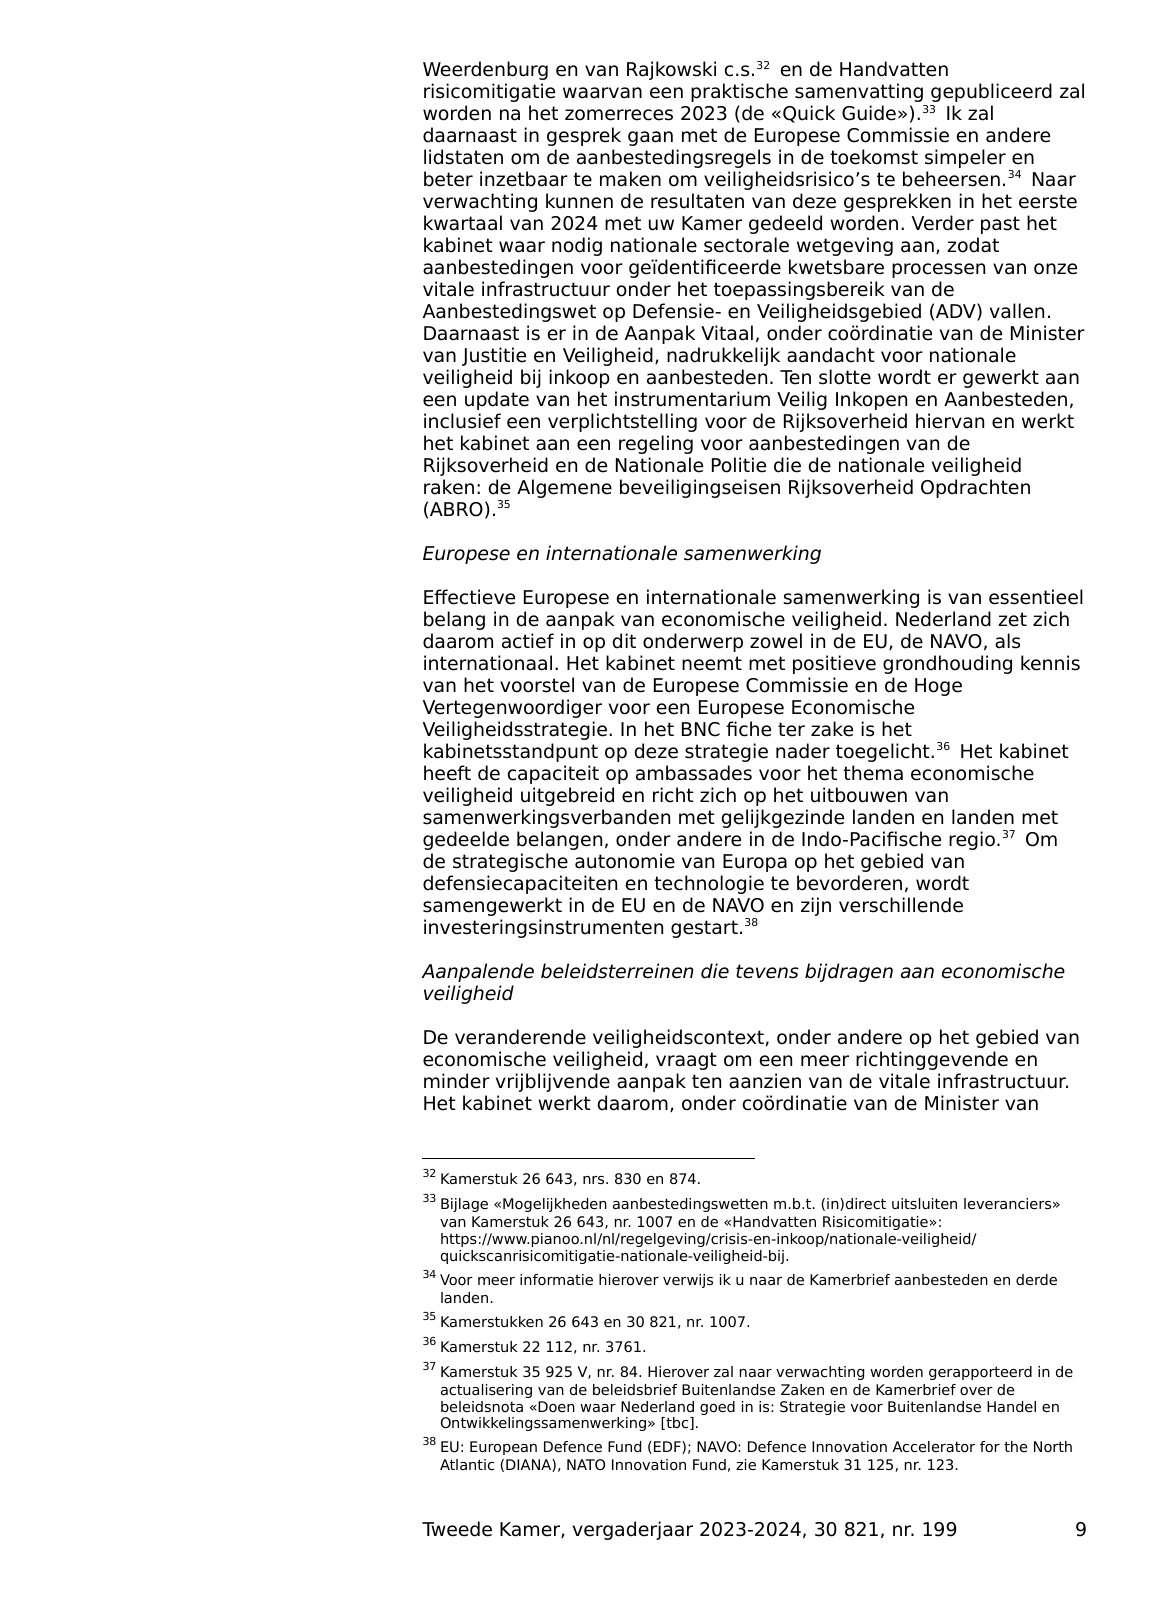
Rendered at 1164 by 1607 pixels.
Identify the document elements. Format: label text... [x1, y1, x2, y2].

text Weerdenburg en van Rajkowski c.s. en de Handvatten risicomitigatie waarvan een praktische samenvatting gepubliceerd zal worden na het zomerreces 2023 (de «Quick Guide»). Ik zal daarnaast in gesprek gaan met de Europese Commissie en andere lidstaten om de aanbestedingsregels in de toekomst simpeler en beter inzetbaar te maken om veiligheidsrisico’s te beheersen. Naar verwachting kunnen de resultaten van deze gesprekken in het eerste kwartaal van 2024 met uw Kamer gedeeld worden. Verder past het kabinet waar nodig nationale sectorale wetgeving aan, zodat aanbestedingen voor geïdentificeerde kwetsbare processen van onze vitale infrastructuur onder het toepassingsbereik van de Aanbestedingswet op Defensie- en Veiligheidsgebied (ADV) vallen. Daarnaast is er in de Aanpak Vitaal, onder coördinatie van de Minister van Justitie en Veiligheid, nadrukkelijk aandacht voor nationale veiligheid bij inkoop en aanbesteden. Ten slotte wordt er gewerkt aan een update van het instrumentarium Veilig Inkopen en Aanbesteden, inclusief een verplichtstelling voor de Rijksoverheid hiervan en werkt het kabinet aan een regeling voor aanbestedingen van de Rijksoverheid en de Nationale Politie die de nationale veiligheid raken: de Algemene beveiligingseisen Rijksoverheid Opdrachten (ABRO). [422, 59, 1087, 521]
text Bijlage «Mogelijkheden aanbestedingswetten m.b.t. (in)direct uitsluiten leveranciers» van Kamerstuk 26 643, nr. 1007 en de «Handvatten Risicomitigatie»: https://www.pianoo.nl/nl/regelgeving/crisis-en-inkoop/nationale-veiligheid/quickscanrisicomitigatie-nationale-veiligheid-bij. [422, 1192, 1087, 1265]
subtitle Europese en internationale samenwerking [422, 543, 1087, 565]
text Kamerstuk 35 925 V, nr. 84. Hierover zal naar verwachting worden gerapporteerd in de actualisering van de beleidsbrief Buitenlandse Zaken en de Kamerbrief over de beleidsnota «Doen waar Nederland goed in is: Strategie voor Buitenlandse Handel en Ontwikkelingssamenwerking» [tbc]. [422, 1360, 1087, 1432]
text Kamerstuk 22 112, nr. 3761. [422, 1335, 1087, 1357]
subtitle Aanpalende beleidsterreinen die tevens bijdragen aan economische veiligheid [422, 961, 1087, 1005]
text Voor meer informatie hierover verwijs ik u naar de Kamerbrief aanbesteden en derde landen. [422, 1268, 1087, 1307]
text De veranderende veiligheidscontext, onder andere op het gebied van economische veiligheid, vraagt om een meer richtinggevende en minder vrijblijvende aanpak ten aanzien van de vitale infrastructuur. Het kabinet werkt daarom, onder coördinatie van de Minister van [422, 1027, 1087, 1115]
text Kamerstuk 26 643, nrs. 830 en 874. [422, 1167, 1087, 1189]
text EU: European Defence Fund (EDF); NAVO: Defence Innovation Accelerator for the North Atlantic (DIANA), NATO Innovation Fund, zie Kamerstuk 31 125, nr. 123. [422, 1435, 1087, 1474]
text Kamerstukken 26 643 en 30 821, nr. 1007. [422, 1310, 1087, 1332]
text Effectieve Europese en internationale samenwerking is van essentieel belang in de aanpak van economische veiligheid. Nederland zet zich daarom actief in op dit onderwerp zowel in de EU, de NAVO, als internationaal. Het kabinet neemt met positieve grondhouding kennis van het voorstel van de Europese Commissie en de Hoge Vertegenwoordiger voor een Europese Economische Veiligheidsstrategie. In het BNC fiche ter zake is het kabinetsstandpunt op deze strategie nader toegelicht. Het kabinet heeft de capaciteit op ambassades voor het thema economische veiligheid uitgebreid en richt zich op het uitbouwen van samenwerkingsverbanden met gelijkgezinde landen en landen met gedeelde belangen, onder andere in de Indo-Pacifische regio. Om de strategische autonomie van Europa op het gebied van defensiecapaciteiten en technologie te bevorderen, wordt samengewerkt in de EU en de NAVO en zijn verschillende investeringsinstrumenten gestart. [422, 587, 1087, 939]
